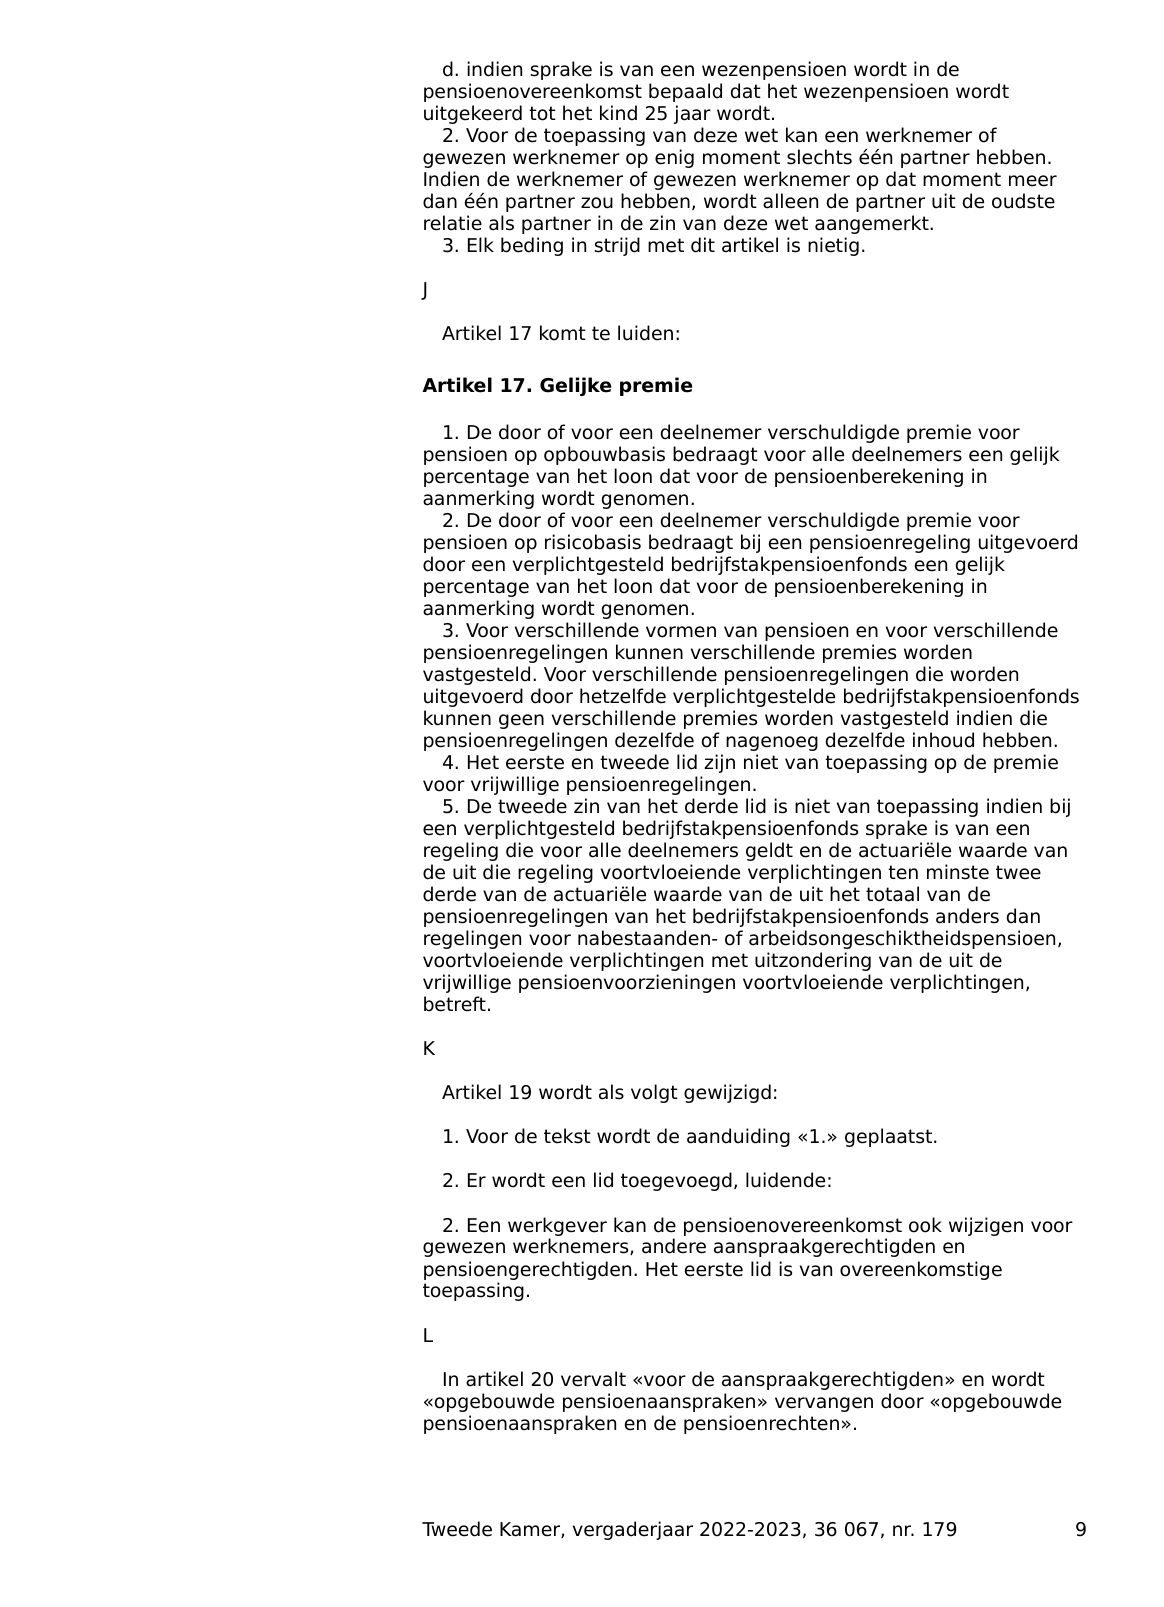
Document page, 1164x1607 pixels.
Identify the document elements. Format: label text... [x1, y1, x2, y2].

subtitle Artikel 17. Gelijke premie [422, 375, 1087, 397]
text Artikel 17 komt te luiden: [422, 323, 1087, 345]
text 1. Voor de tekst wordt de aanduiding «1.» geplaatst. [422, 1126, 1087, 1148]
text 4. Het eerste en tweede lid zijn niet van toepassing op de premie voor vrijwillige pensioenregelingen. [422, 752, 1087, 796]
text 2. Voor de toepassing van deze wet kan een werknemer of gewezen werknemer op enig moment slechts één partner hebben. Indien de werknemer of gewezen werknemer op dat moment meer dan één partner zou hebben, wordt alleen de partner uit de oudste relatie als partner in de zin van deze wet aangemerkt. [422, 125, 1087, 235]
text K [422, 1038, 1087, 1060]
text d. indien sprake is van een wezenpensioen wordt in de pensioenovereenkomst bepaald dat het wezenpensioen wordt uitgekeerd tot het kind 25 jaar wordt. [422, 59, 1087, 125]
text In artikel 20 vervalt «voor de aanspraakgerechtigden» en wordt «opgebouwde pensioenaanspraken» vervangen door «opgebouwde pensioenaanspraken en de pensioenrechten». [422, 1369, 1087, 1435]
text 3. Elk beding in strijd met dit artikel is nietig. [422, 235, 1087, 257]
text 2. Er wordt een lid toegevoegd, luidende: [422, 1170, 1087, 1192]
text 3. Voor verschillende vormen van pensioen en voor verschillende pensioenregelingen kunnen verschillende premies worden vastgesteld. Voor verschillende pensioenregelingen die worden uitgevoerd door hetzelfde verplichtgestelde bedrijfstakpensioenfonds kunnen geen verschillende premies worden vastgesteld indien die pensioenregelingen dezelfde of nagenoeg dezelfde inhoud hebben. [422, 620, 1087, 752]
text Artikel 19 wordt als volgt gewijzigd: [422, 1082, 1087, 1104]
text 2. Een werkgever kan de pensioenovereenkomst ook wijzigen voor gewezen werknemers, andere aanspraakgerechtigden en pensioengerechtigden. Het eerste lid is van overeenkomstige toepassing. [422, 1214, 1087, 1302]
text L [422, 1324, 1087, 1347]
text 2. De door of voor een deelnemer verschuldigde premie voor pensioen op risicobasis bedraagt bij een pensioenregeling uitgevoerd door een verplichtgesteld bedrijfstakpensioenfonds een gelijk percentage van het loon dat voor de pensioenberekening in aanmerking wordt genomen. [422, 510, 1087, 620]
text J [422, 279, 1087, 301]
text 1. De door of voor een deelnemer verschuldigde premie voor pensioen op opbouwbasis bedraagt voor alle deelnemers een gelijk percentage van het loon dat voor de pensioenberekening in aanmerking wordt genomen. [422, 422, 1087, 510]
text 5. De tweede zin van het derde lid is niet van toepassing indien bij een verplichtgesteld bedrijfstakpensioenfonds sprake is van een regeling die voor alle deelnemers geldt en de actuariële waarde van de uit die regeling voortvloeiende verplichtingen ten minste twee derde van de actuariële waarde van de uit het totaal van de pensioenregelingen van het bedrijfstakpensioenfonds anders dan regelingen voor nabestaanden- of arbeidsongeschiktheidspensioen, voortvloeiende verplichtingen met uitzondering van de uit de vrijwillige pensioenvoorzieningen voortvloeiende verplichtingen, betreft. [422, 796, 1087, 1016]
